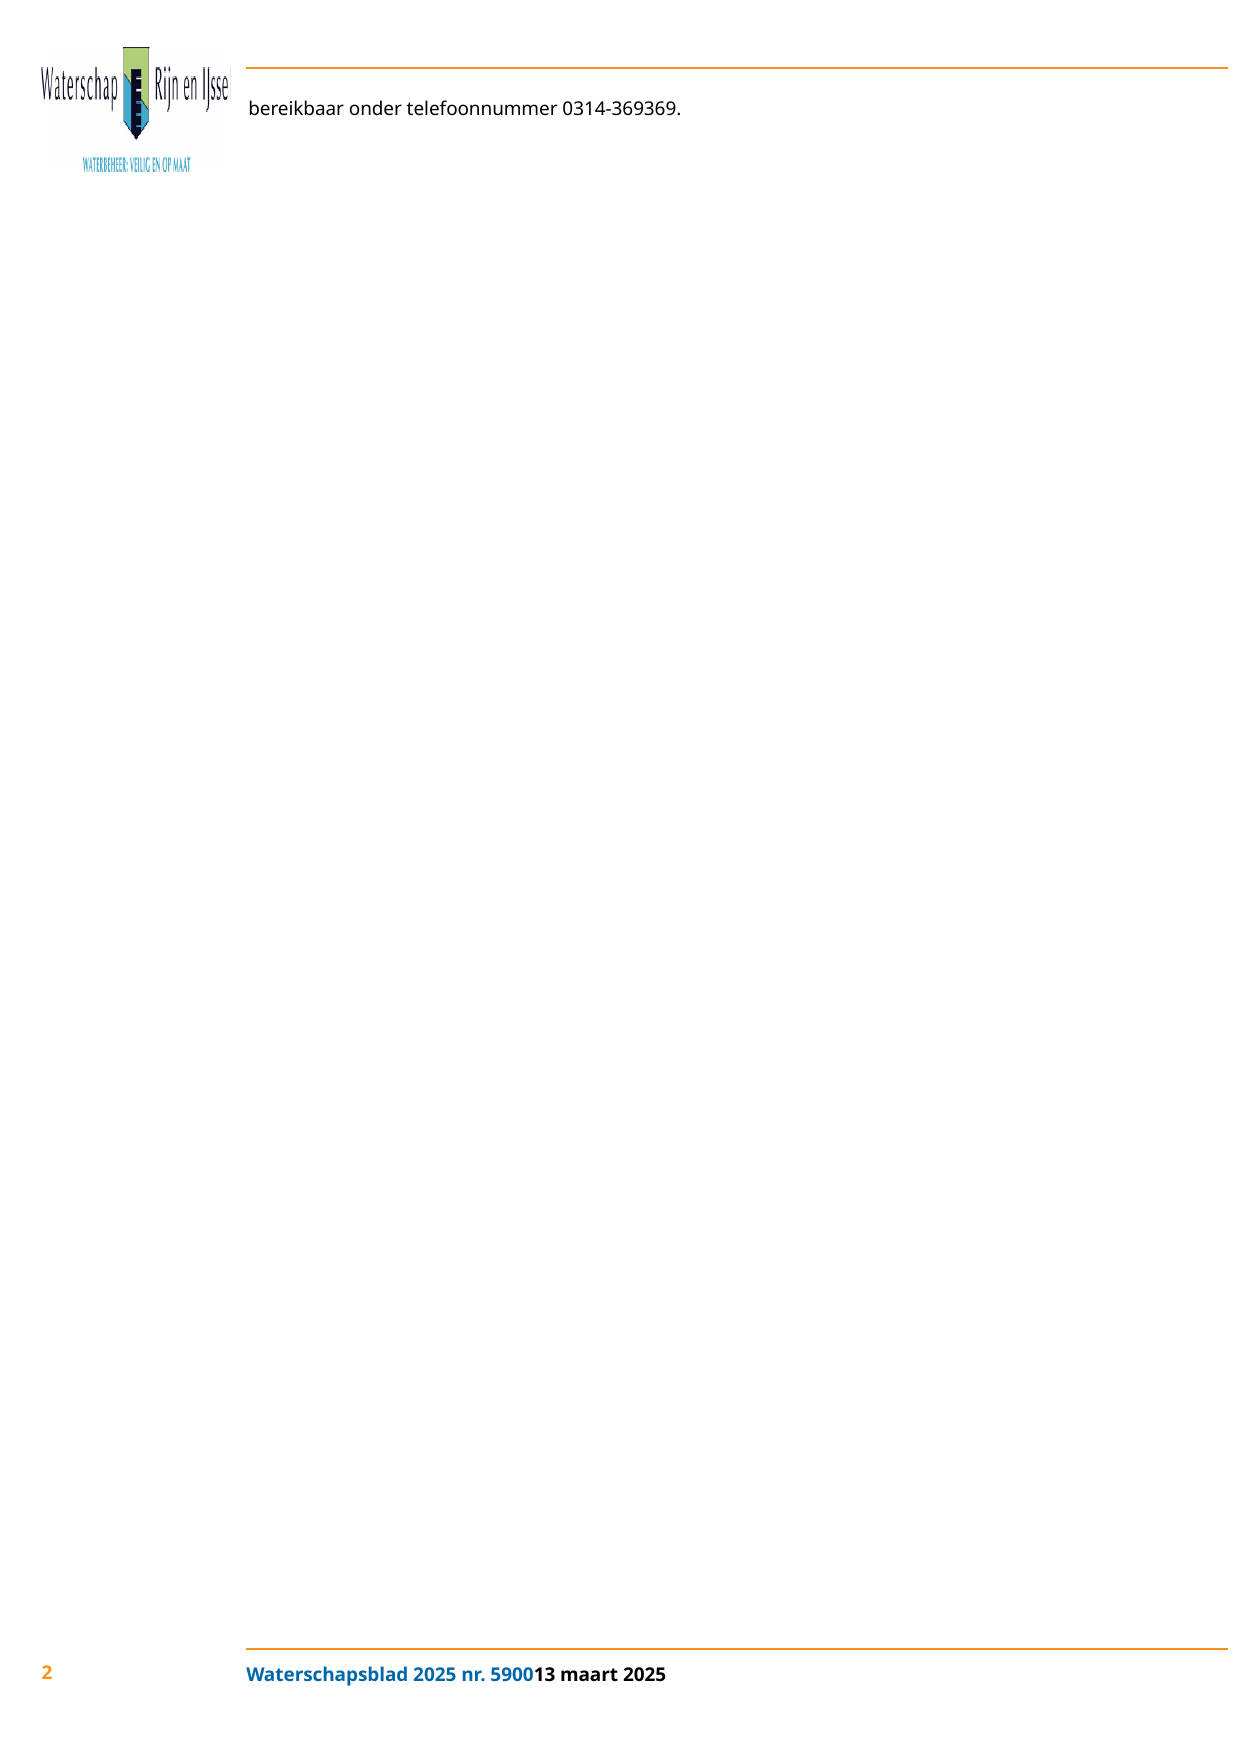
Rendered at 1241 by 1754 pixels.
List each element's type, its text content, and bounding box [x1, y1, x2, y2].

text bereikbaar onder telefoonnummer 0314-369369. [248, 95, 1152, 121]
picture [41, 47, 231, 172]
